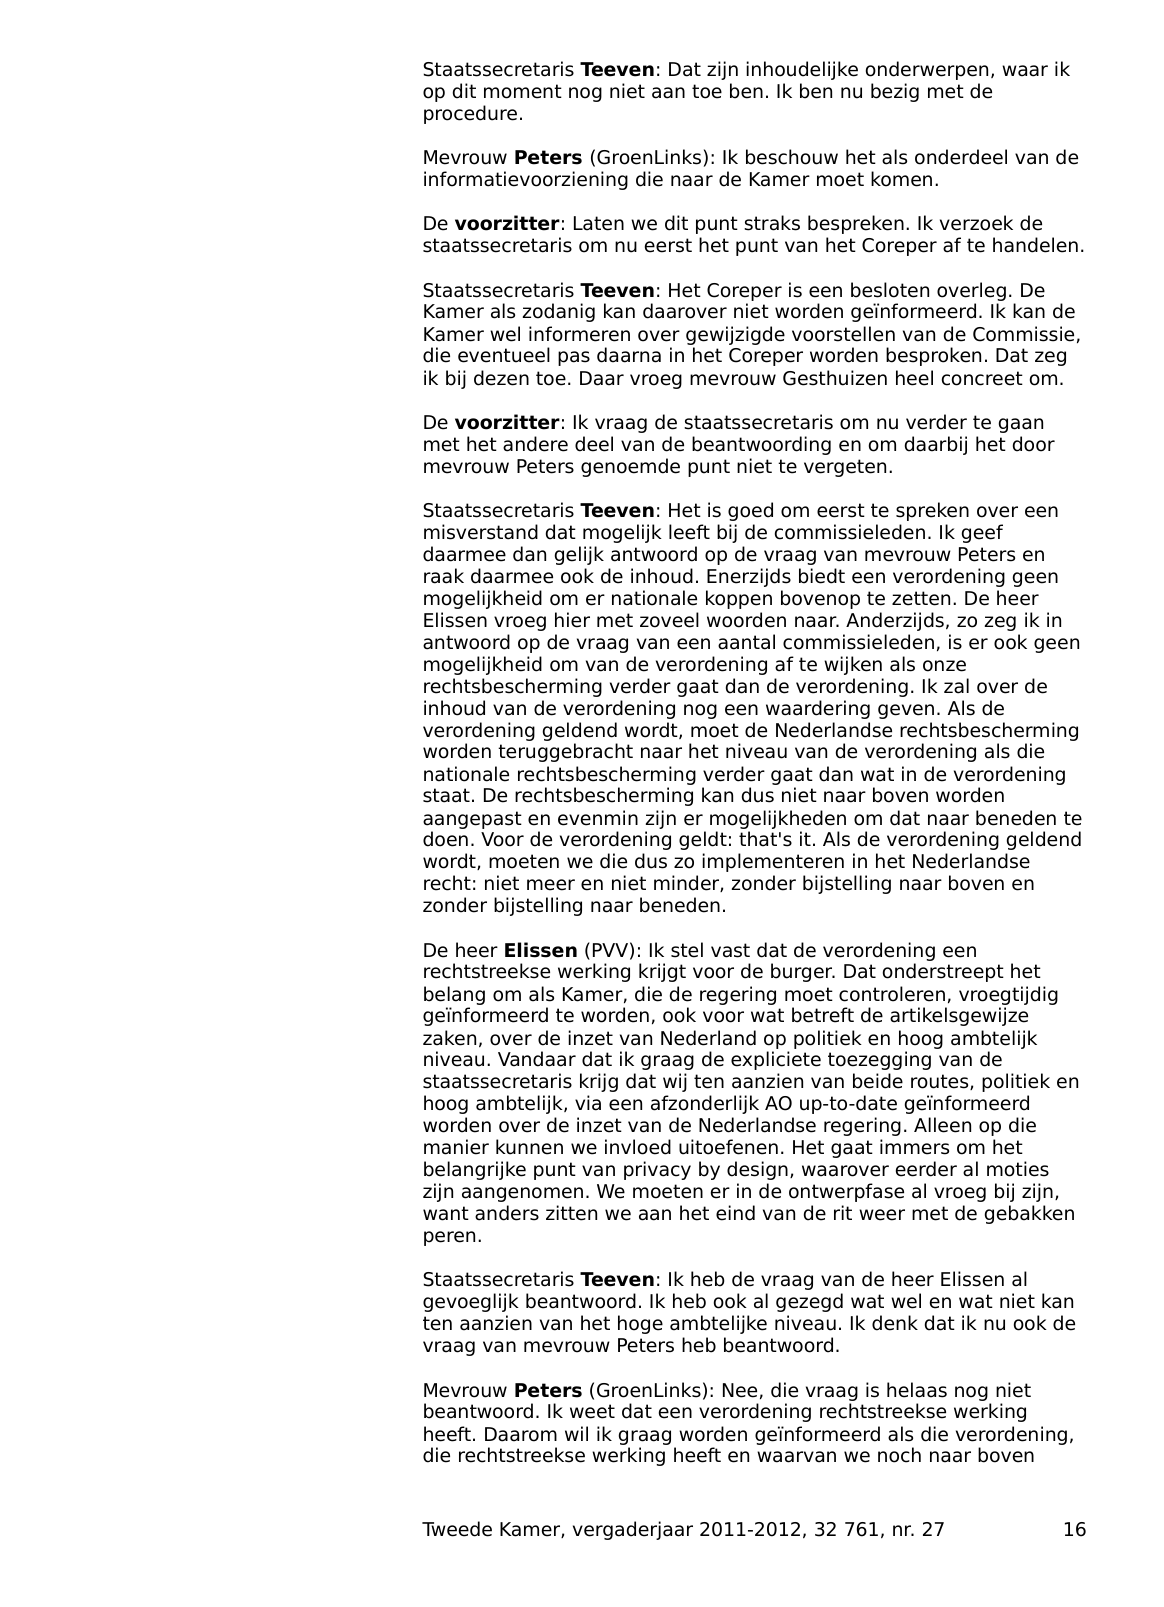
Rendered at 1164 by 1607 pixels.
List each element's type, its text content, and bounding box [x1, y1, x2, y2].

text Staatssecretaris Teeven: Het Coreper is een besloten overleg. De Kamer als zodanig kan daarover niet worden geïnformeerd. Ik kan de Kamer wel informeren over gewijzigde voorstellen van de Commissie, die eventueel pas daarna in het Coreper worden besproken. Dat zeg ik bij dezen toe. Daar vroeg mevrouw Gesthuizen heel concreet om. [422, 279, 1087, 389]
text Mevrouw Peters (GroenLinks): Nee, die vraag is helaas nog niet beantwoord. Ik weet dat een verordening rechtstreekse werking heeft. Daarom wil ik graag worden geïnformeerd als die verordening, die rechtstreekse werking heeft en waarvan we noch naar boven [422, 1379, 1087, 1467]
text De heer Elissen (PVV): Ik stel vast dat de verordening een rechtstreekse werking krijgt voor de burger. Dat onderstreept het belang om als Kamer, die de regering moet controleren, vroegtijdig geïnformeerd te worden, ook voor wat betreft de artikelsgewijze zaken, over de inzet van Nederland op politiek en hoog ambtelijk niveau. Vandaar dat ik graag de expliciete toezegging van de staatssecretaris krijg dat wij ten aanzien van beide routes, politiek en hoog ambtelijk, via een afzonderlijk AO up-to-date geïnformeerd worden over de inzet van de Nederlandse regering. Alleen op die manier kunnen we invloed uitoefenen. Het gaat immers om het belangrijke punt van privacy by design, waarover eerder al moties zijn aangenomen. We moeten er in de ontwerpfase al vroeg bij zijn, want anders zitten we aan het eind van de rit weer met de gebakken peren. [422, 939, 1087, 1247]
text Staatssecretaris Teeven: Het is goed om eerst te spreken over een misverstand dat mogelijk leeft bij de commissieleden. Ik geef daarmee dan gelijk antwoord op de vraag van mevrouw Peters en raak daarmee ook de inhoud. Enerzijds biedt een verordening geen mogelijkheid om er nationale koppen bovenop te zetten. De heer Elissen vroeg hier met zoveel woorden naar. Anderzijds, zo zeg ik in antwoord op de vraag van een aantal commissieleden, is er ook geen mogelijkheid om van de verordening af te wijken als onze rechtsbescherming verder gaat dan de verordening. Ik zal over de inhoud van de verordening nog een waardering geven. Als de verordening geldend wordt, moet de Nederlandse rechtsbescherming worden teruggebracht naar het niveau van de verordening als die nationale rechtsbescherming verder gaat dan wat in de verordening staat. De rechtsbescherming kan dus niet naar boven worden aangepast en evenmin zijn er mogelijkheden om dat naar beneden te doen. Voor de verordening geldt: that's it. Als de verordening geldend wordt, moeten we die dus zo implementeren in het Nederlandse recht: niet meer en niet minder, zonder bijstelling naar boven en zonder bijstelling naar beneden. [422, 500, 1087, 917]
text Staatssecretaris Teeven: Ik heb de vraag van de heer Elissen al gevoeglijk beantwoord. Ik heb ook al gezegd wat wel en wat niet kan ten aanzien van het hoge ambtelijke niveau. Ik denk dat ik nu ook de vraag van mevrouw Peters heb beantwoord. [422, 1269, 1087, 1357]
text Mevrouw Peters (GroenLinks): Ik beschouw het als onderdeel van de informatievoorziening die naar de Kamer moet komen. [422, 147, 1087, 191]
text De voorzitter: Laten we dit punt straks bespreken. Ik verzoek de staatssecretaris om nu eerst het punt van het Coreper af te handelen. [422, 213, 1087, 257]
text De voorzitter: Ik vraag de staatssecretaris om nu verder te gaan met het andere deel van de beantwoording en om daarbij het door mevrouw Peters genoemde punt niet te vergeten. [422, 412, 1087, 477]
text Staatssecretaris Teeven: Dat zijn inhoudelijke onderwerpen, waar ik op dit moment nog niet aan toe ben. Ik ben nu bezig met de procedure. [422, 59, 1087, 125]
